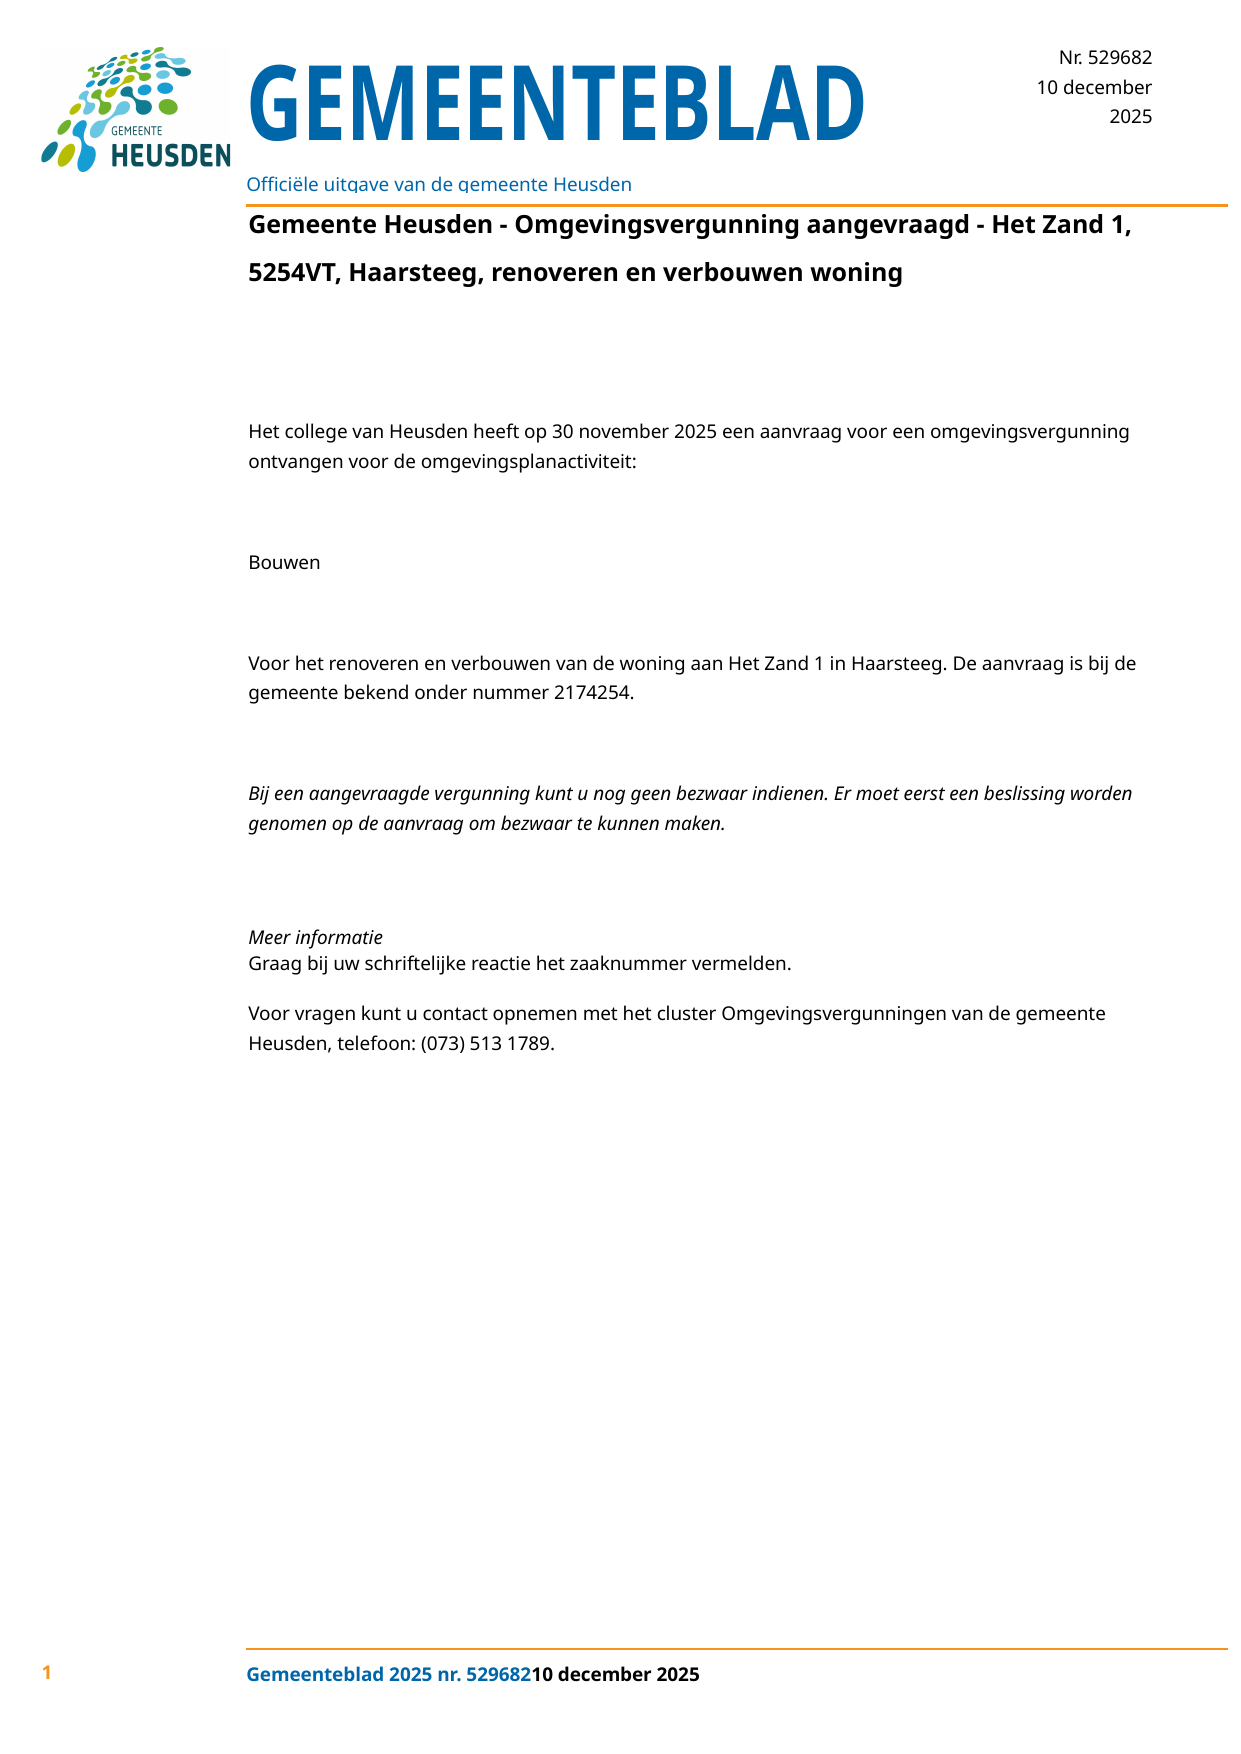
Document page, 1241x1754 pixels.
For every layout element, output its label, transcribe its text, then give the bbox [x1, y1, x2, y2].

text Bouwen [248, 549, 1152, 575]
text Meer informatie [248, 924, 1152, 950]
picture [41, 47, 231, 172]
text Voor het renoveren en verbouwen van de woning aan Het Zand 1 in Haarsteeg. De aanvraag is bij de gemeente bekend onder nummer 2174254. [248, 650, 1152, 705]
text Bij een aangevraagde vergunning kunt u nog geen bezwaar indienen. Er moet eerst een beslissing worden genomen op de aanvraag om bezwaar te kunnen maken. [248, 780, 1152, 836]
text Het college van Heusden heeft op 30 november 2025 een aanvraag voor een omgevingsvergunning ontvangen voor de omgevingsplanactiviteit: [248, 419, 1152, 474]
text Graag bij uw schriftelijke reactie het zaaknummer vermelden. [248, 950, 1152, 976]
text Voor vragen kunt u contact opnemen met het cluster Omgevingsvergunningen van de gemeente Heusden, telefoon: (073) 513 1789. [248, 1001, 1152, 1056]
text Gemeente Heusden - Omgevingsvergunning aangevraagd - Het Zand 1, 5254VT, Haarsteeg, renoveren en verbouwen woning [248, 207, 1152, 288]
